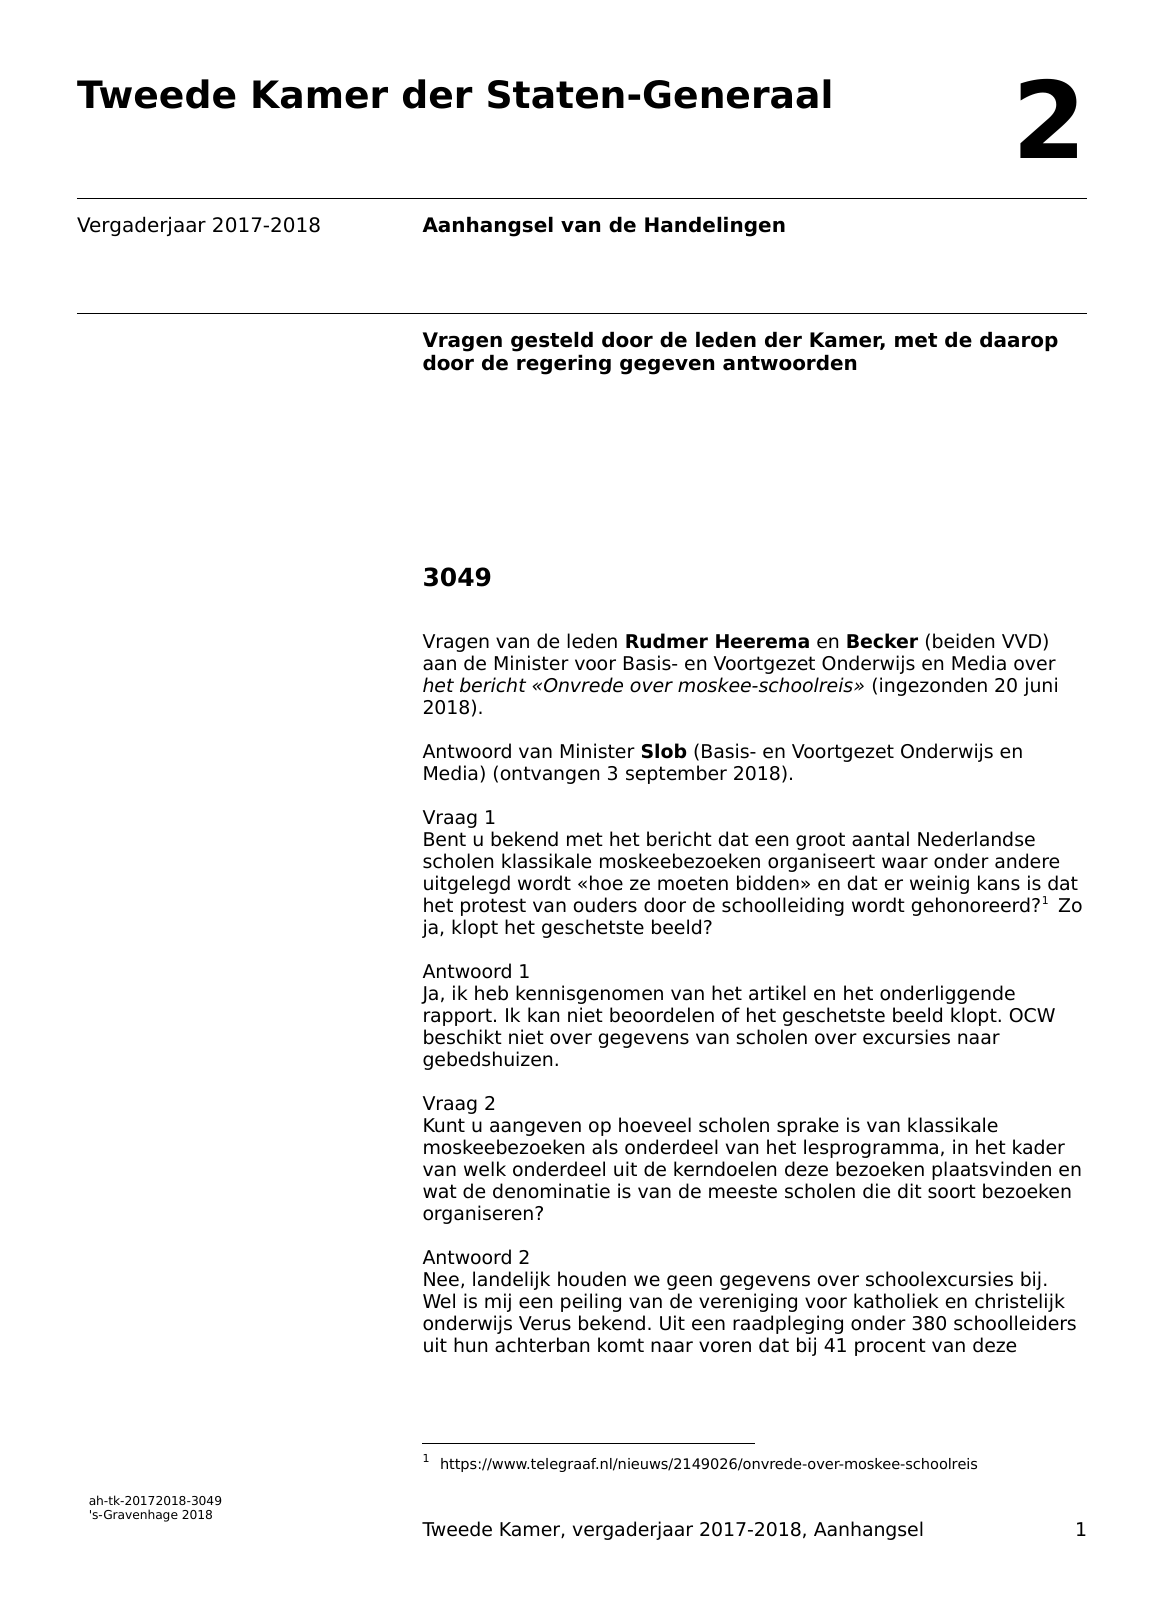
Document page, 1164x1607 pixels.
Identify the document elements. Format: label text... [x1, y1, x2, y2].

text https://www.telegraaf.nl/nieuws/2149026/onvrede-over-moskee-schoolreis [422, 1452, 1087, 1474]
text Ja, ik heb kennisgenomen van het artikel en het onderliggende rapport. Ik kan niet beoordelen of het geschetste beeld klopt. OCW beschikt niet over gegevens van scholen over excursies naar gebedshuizen. [422, 983, 1087, 1071]
text Antwoord 2 [422, 1247, 1087, 1269]
table_cell Vergaderjaar 2017-2018 [77, 199, 422, 313]
table_cell [77, 314, 422, 376]
text Vraag 1 [422, 807, 1087, 829]
text Kunt u aangeven op hoeveel scholen sprake is van klassikale moskeebezoeken als onderdeel van het lesprogramma, in het kader van welk onderdeel uit de kerndoelen deze bezoeken plaatsvinden en wat de denominatie is van de meeste scholen die dit soort bezoeken organiseren? [422, 1115, 1087, 1225]
text Bent u bekend met het bericht dat een groot aantal Nederlandse scholen klassikale moskeebezoeken organiseert waar onder andere uitgelegd wordt «hoe ze moeten bidden» en dat er weinig kans is dat het protest van ouders door de schoolleiding wordt gehonoreerd? Zo ja, klopt het geschetste beeld? [422, 829, 1087, 939]
table_header 2 [886, 59, 1087, 198]
text ah-tk-20172018-3049 [88, 1494, 323, 1508]
table_cell Vragen gesteld door de leden der Kamer, met de daarop door de regering gegeven antwoorden [422, 314, 1087, 376]
text Vraag 2 [422, 1093, 1087, 1115]
text Antwoord 1 [422, 961, 1087, 983]
table_header Tweede Kamer der Staten-Generaal [77, 59, 886, 198]
text 's-Gravenhage 2018 [88, 1508, 323, 1522]
text 3049 [422, 563, 1087, 592]
text Antwoord van Minister Slob (Basis- en Voortgezet Onderwijs en Media) (ontvangen 3 september 2018). [422, 741, 1087, 785]
text Nee, landelijk houden we geen gegevens over schoolexcursies bij. Wel is mij een peiling van de vereniging voor katholiek en christelijk onderwijs Verus bekend. Uit een raadpleging onder 380 schoolleiders uit hun achterban komt naar voren dat bij 41 procent van deze [422, 1269, 1087, 1357]
table_cell Aanhangsel van de Handelingen [422, 199, 1087, 313]
text Vragen van de leden Rudmer Heerema en Becker (beiden VVD) aan de Minister voor Basis- en Voortgezet Onderwijs en Media over het bericht «Onvrede over moskee-schoolreis» (ingezonden 20 juni 2018). [422, 631, 1087, 718]
